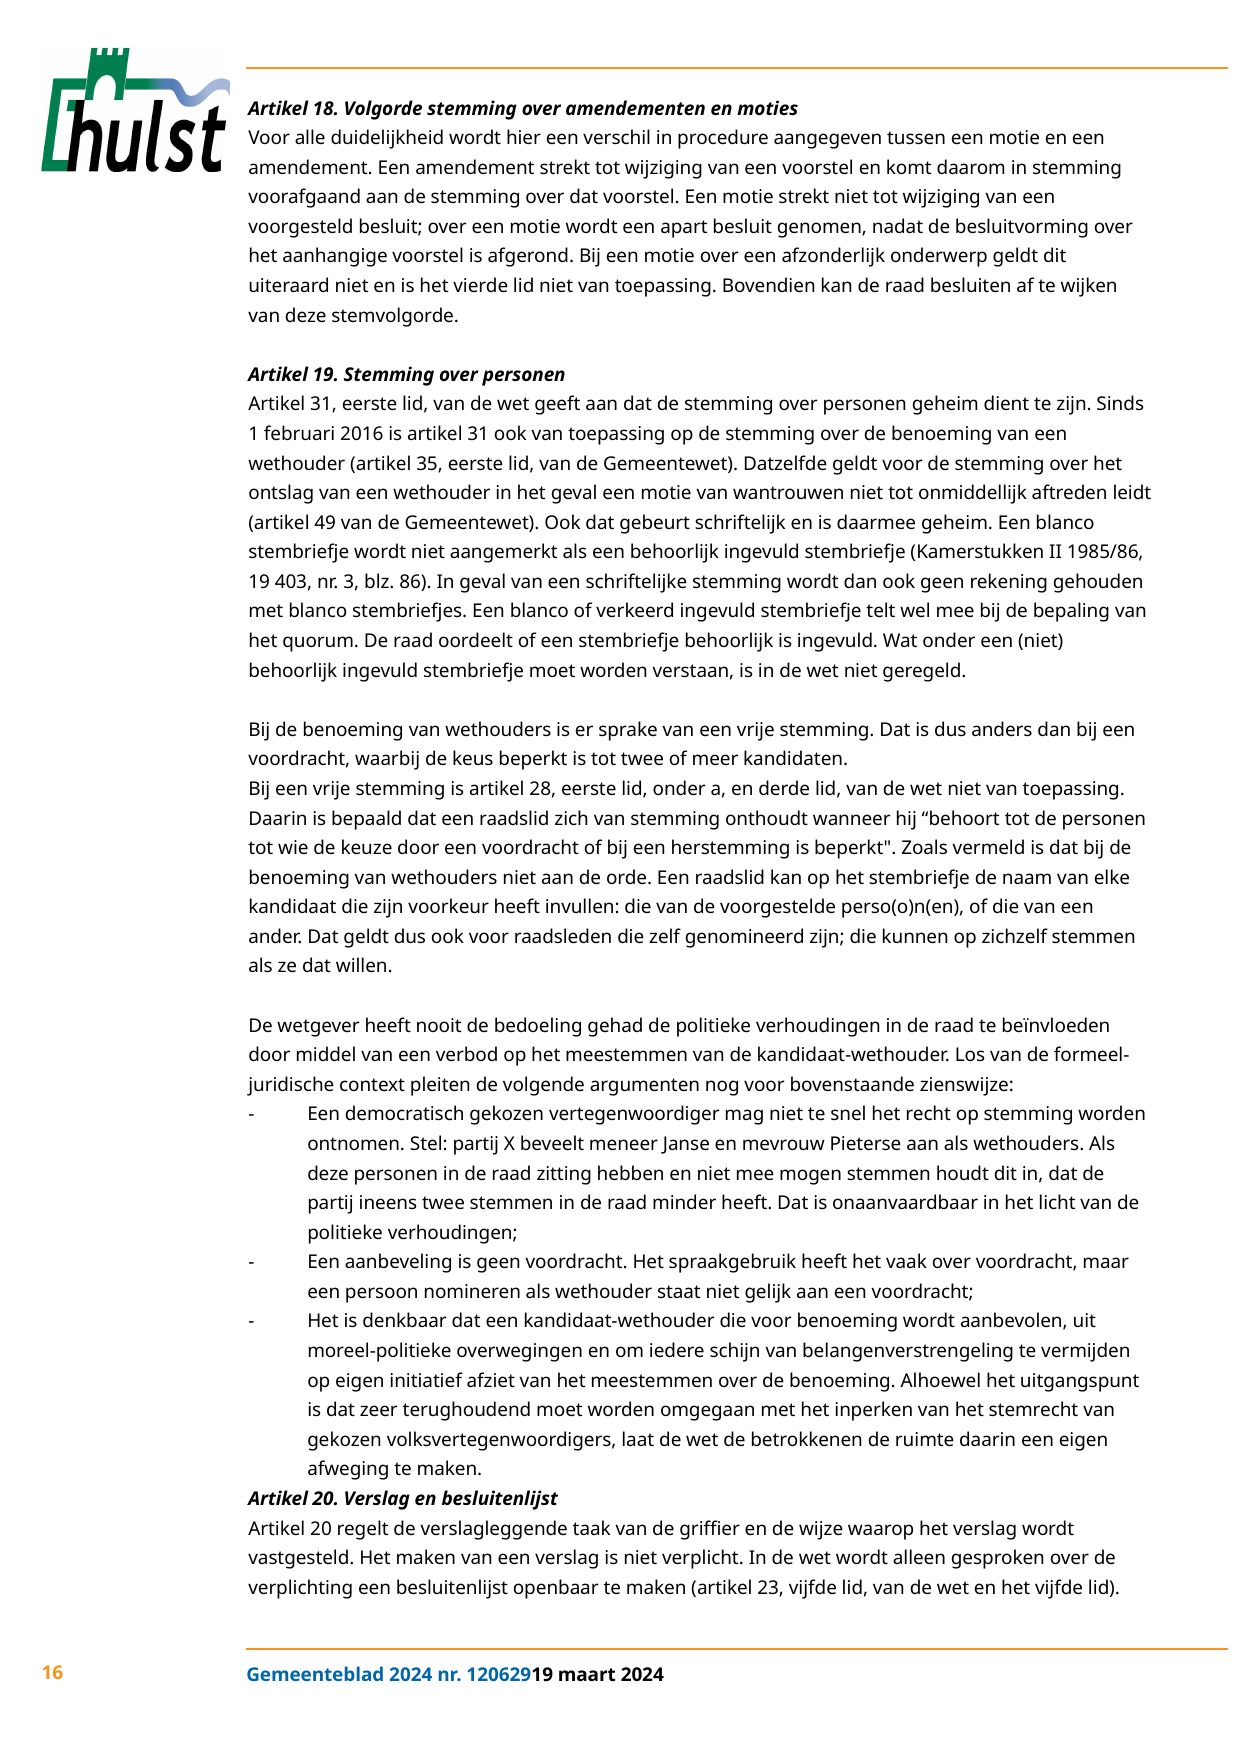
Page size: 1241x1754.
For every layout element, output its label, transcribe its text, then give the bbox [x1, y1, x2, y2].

text Artikel 20 regelt de verslagleggende taak van de griffier en de wijze waarop het verslag wordt vastgesteld. Het maken van een verslag is niet verplicht. In de wet wordt alleen gesproken over de verplichting een besluitenlijst openbaar te maken (artikel 23, vijfde lid, van de wet en het vijfde lid). [248, 1515, 1152, 1600]
text Artikel 19. Stemming over personen [248, 361, 1152, 387]
text De wetgever heeft nooit de bedoeling gehad de politieke verhoudingen in de raad te beïnvloeden door middel van een verbod op het meestemmen van de kandidaat-wethouder. Los van de formeel-juridische context pleiten de volgende argumenten nog voor bovenstaande zienswijze: [248, 1012, 1152, 1097]
text Bij een vrije stemming is artikel 28, eerste lid, onder a, en derde lid, van de wet niet van toepassing. Daarin is bepaald dat een raadslid zich van stemming onthoudt wanneer hij “behoort tot de personen tot wie de keuze door een voordracht of bij een herstemming is beperkt". Zoals vermeld is dat bij de benoeming van wethouders niet aan de orde. Een raadslid kan op het stembriefje de naam van elke kandidaat die zijn voorkeur heeft invullen: die van de voorgestelde perso(o)n(en), of die van een ander. Dat geldt dus ook voor raadsleden die zelf genomineerd zijn; die kunnen op zichzelf stemmen als ze dat willen. [248, 775, 1152, 978]
text Artikel 20. Verslag en besluitenlijst [248, 1485, 1152, 1511]
text Artikel 18. Volgorde stemming over amendementen en moties [248, 95, 1152, 121]
list Een aanbeveling is geen voordracht. Het spraakgebruik heeft het vaak over voordracht, maar een persoon nomineren als wethouder staat niet gelijk aan een voordracht; [248, 1248, 1152, 1304]
text Bij de benoeming van wethouders is er sprake van een vrije stemming. Dat is dus anders dan bij een voordracht, waarbij de keus beperkt is tot twee of meer kandidaten. [248, 716, 1152, 771]
text Artikel 31, eerste lid, van de wet geeft aan dat de stemming over personen geheim dient te zijn. Sinds 1 februari 2016 is artikel 31 ook van toepassing op de stemming over de benoeming van een wethouder (artikel 35, eerste lid, van de Gemeentewet). Datzelfde geldt voor de stemming over het ontslag van een wethouder in het geval een motie van wantrouwen niet tot onmiddellijk aftreden leidt (artikel 49 van de Gemeentewet). Ook dat gebeurt schriftelijk en is daarmee geheim. Een blanco stembriefje wordt niet aangemerkt als een behoorlijk ingevuld stembriefje (Kamerstukken II 1985/86, 19 403, nr. 3, blz. 86). In geval van een schriftelijke stemming wordt dan ook geen rekening gehouden met blanco stembriefjes. Een blanco of verkeerd ingevuld stembriefje telt wel mee bij de bepaling van het quorum. De raad oordeelt of een stembriefje behoorlijk is ingevuld. Wat onder een (niet) behoorlijk ingevuld stembriefje moet worden verstaan, is in de wet niet geregeld. [248, 391, 1152, 683]
picture [41, 47, 231, 172]
text Voor alle duidelijkheid wordt hier een verschil in procedure aangegeven tussen een motie en een amendement. Een amendement strekt tot wijziging van een voorstel en komt daarom in stemming voorafgaand aan de stemming over dat voorstel. Een motie strekt niet tot wijziging van een voorgesteld besluit; over een motie wordt een apart besluit genomen, nadat de besluitvorming over het aanhangige voorstel is afgerond. Bij een motie over een afzonderlijk onderwerp geldt dit uiteraard niet en is het vierde lid niet van toepassing. Bovendien kan de raad besluiten af te wijken van deze stemvolgorde. [248, 124, 1152, 328]
list Een democratisch gekozen vertegenwoordiger mag niet te snel het recht op stemming worden ontnomen. Stel: partij X beveelt meneer Janse en mevrouw Pieterse aan als wethouders. Als deze personen in de raad zitting hebben en niet mee mogen stemmen houdt dit in, dat de partij ineens twee stemmen in de raad minder heeft. Dat is onaanvaardbaar in het licht van de politieke verhoudingen; [248, 1101, 1152, 1245]
list Het is denkbaar dat een kandidaat-wethouder die voor benoeming wordt aanbevolen, uit moreel-politieke overwegingen en om iedere schijn van belangenverstrengeling te vermijden op eigen initiatief afziet van het meestemmen over de benoeming. Alhoewel het uitgangspunt is dat zeer terughoudend moet worden omgegaan met het inperken van het stemrecht van gekozen volksvertegenwoordigers, laat de wet de betrokkenen de ruimte daarin een eigen afweging te maken. [248, 1308, 1152, 1481]
